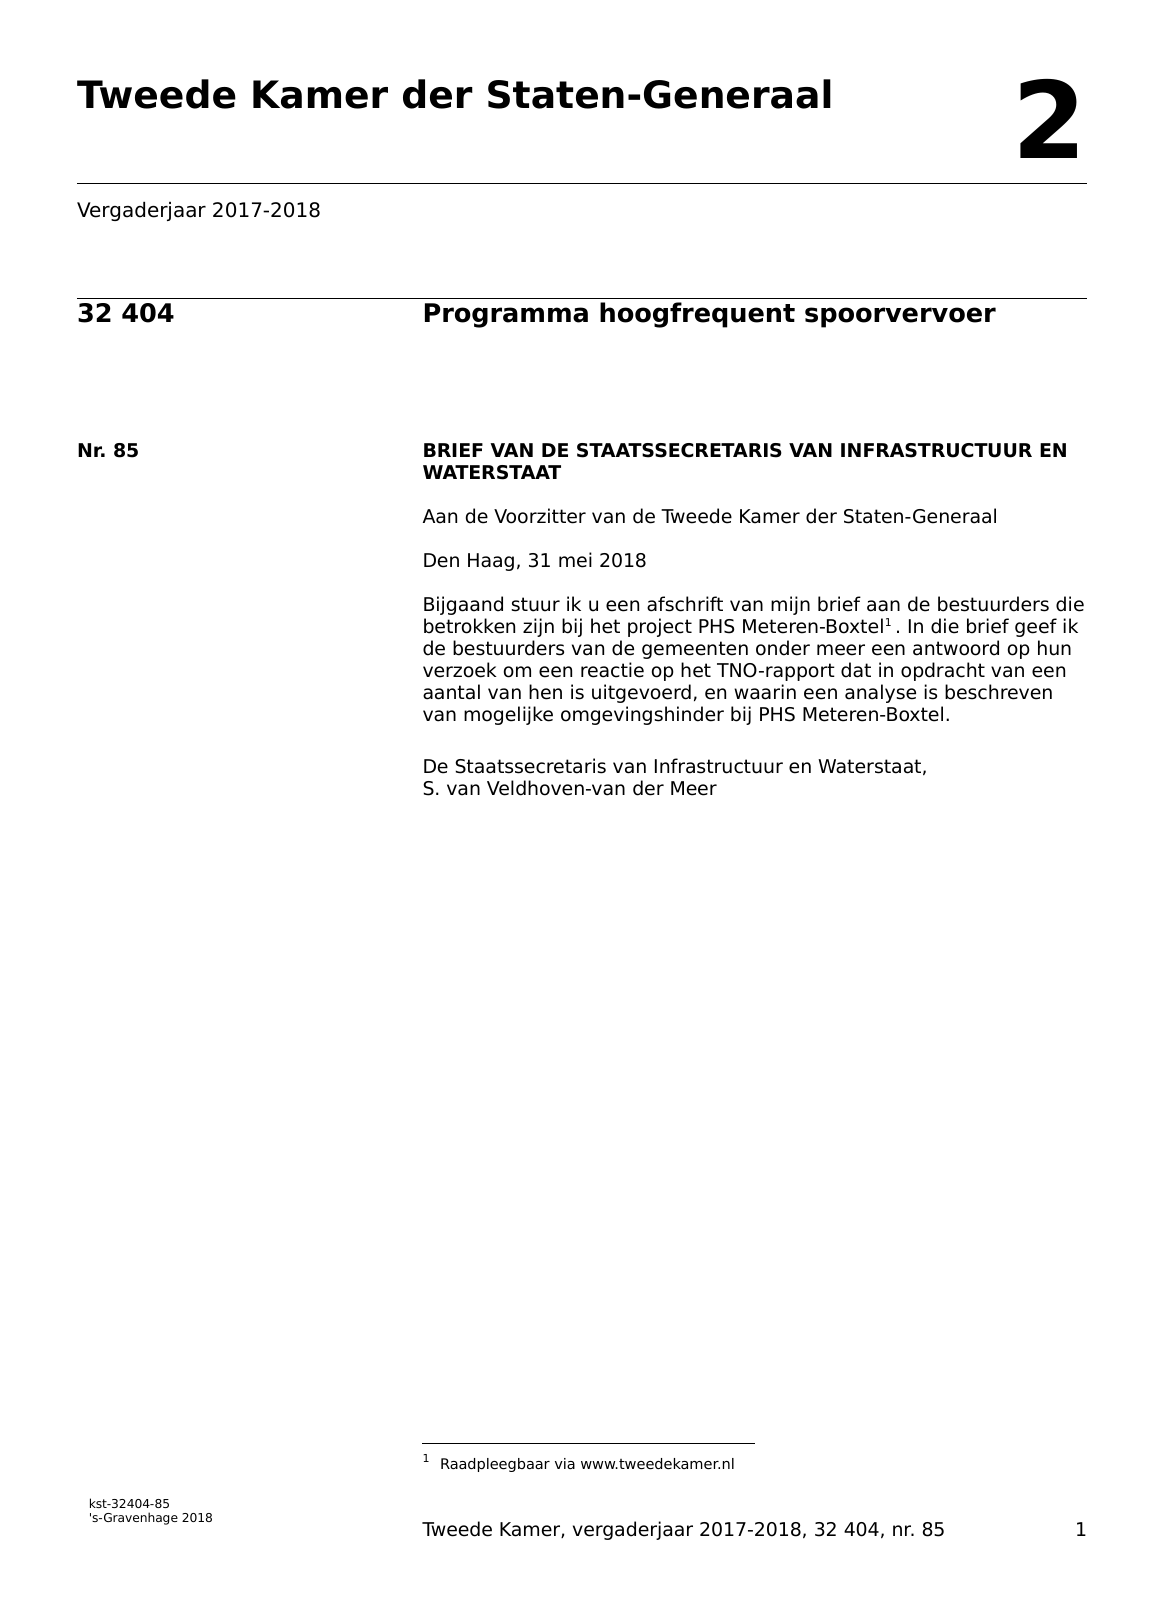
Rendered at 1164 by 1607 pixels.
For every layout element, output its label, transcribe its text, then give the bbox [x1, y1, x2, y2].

text Raadpleegbaar via www.tweedekamer.nl [422, 1452, 1087, 1474]
text Bijgaand stuur ik u een afschrift van mijn brief aan de bestuurders die betrokken zijn bij het project PHS Meteren-Boxtel. In die brief geef ik de bestuurders van de gemeenten onder meer een antwoord op hun verzoek om een reactie op het TNO-rapport dat in opdracht van een aantal van hen is uitgevoerd, en waarin een analyse is beschreven van mogelijke omgevingshinder bij PHS Meteren-Boxtel. [422, 594, 1087, 726]
text Aan de Voorzitter van de Tweede Kamer der Staten-Generaal [422, 506, 1087, 528]
text kst-32404-85 [88, 1497, 323, 1511]
table_header 2 [886, 59, 1087, 183]
text De Staatssecretaris van Infrastructuur en Waterstaat, S. van Veldhoven-van der Meer [422, 756, 1087, 800]
subtitle Nr. 85 BRIEF VAN DE STAATSSECRETARIS VAN INFRASTRUCTUUR EN WATERSTAAT [77, 440, 1087, 484]
text 's-Gravenhage 2018 [88, 1511, 323, 1525]
subtitle 32 404 Programma hoogfrequent spoorvervoer [77, 299, 1087, 329]
table_header Tweede Kamer der Staten-Generaal [77, 59, 886, 183]
table_cell Vergaderjaar 2017-2018 [77, 184, 1087, 298]
text Den Haag, 31 mei 2018 [422, 550, 1087, 572]
